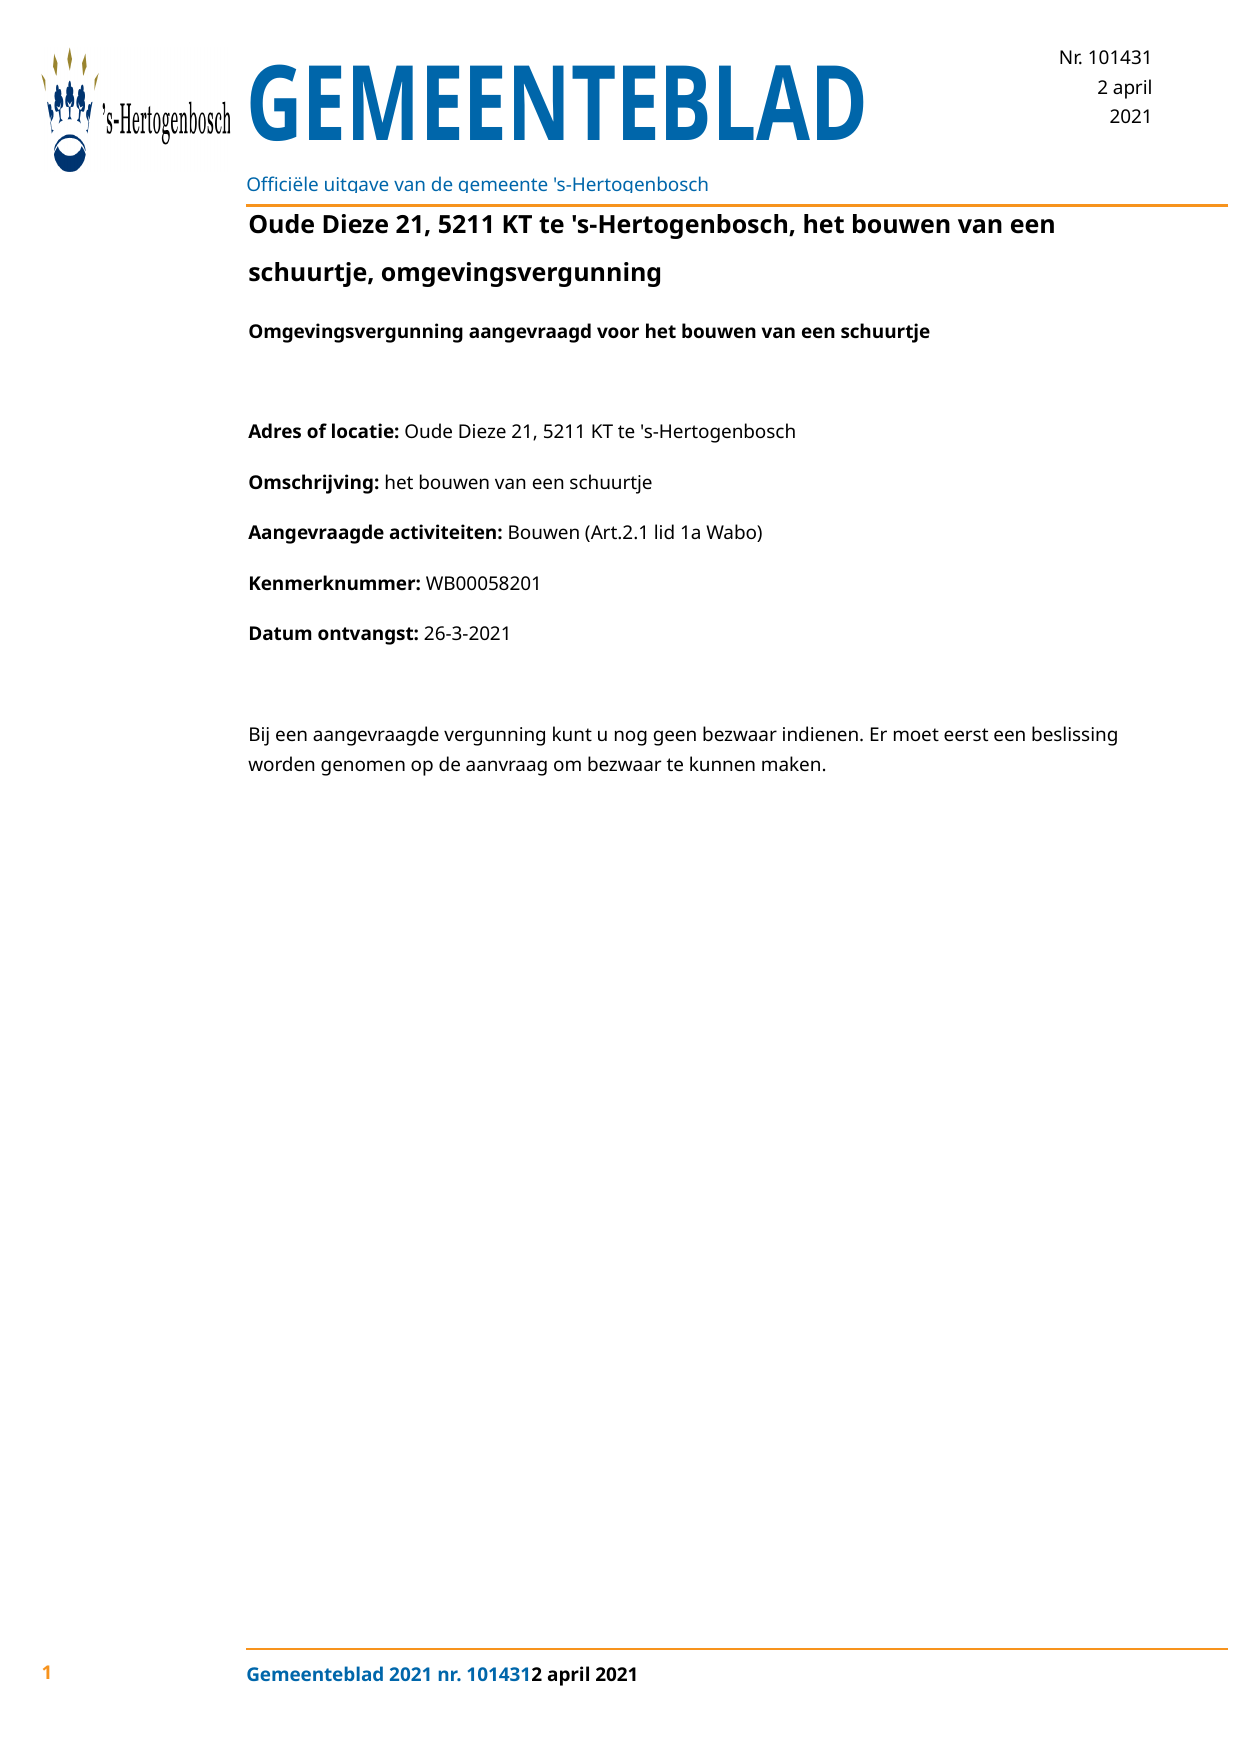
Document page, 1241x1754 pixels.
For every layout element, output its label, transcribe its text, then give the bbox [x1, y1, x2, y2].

text Aangevraagde activiteiten: Bouwen (Art.2.1 lid 1a Wabo) [248, 519, 1152, 545]
text Bij een aangevraagde vergunning kunt u nog geen bezwaar indienen. Er moet eerst een beslissing worden genomen op de aanvraag om bezwaar te kunnen maken. [248, 721, 1152, 777]
text Datum ontvangst: 26-3-2021 [248, 620, 1152, 646]
text Kenmerknummer: WB00058201 [248, 570, 1152, 596]
text Adres of locatie: Oude Dieze 21, 5211 KT te 's-Hertogenbosch [248, 419, 1152, 444]
text Omschrijving: het bouwen van een schuurtje [248, 469, 1152, 495]
text Omgevingsvergunning aangevraagd voor het bouwen van een schuurtje [248, 318, 1152, 344]
picture [41, 47, 231, 172]
text Oude Dieze 21, 5211 KT te 's-Hertogenbosch, het bouwen van een schuurtje, omgevingsvergunning [248, 207, 1152, 288]
